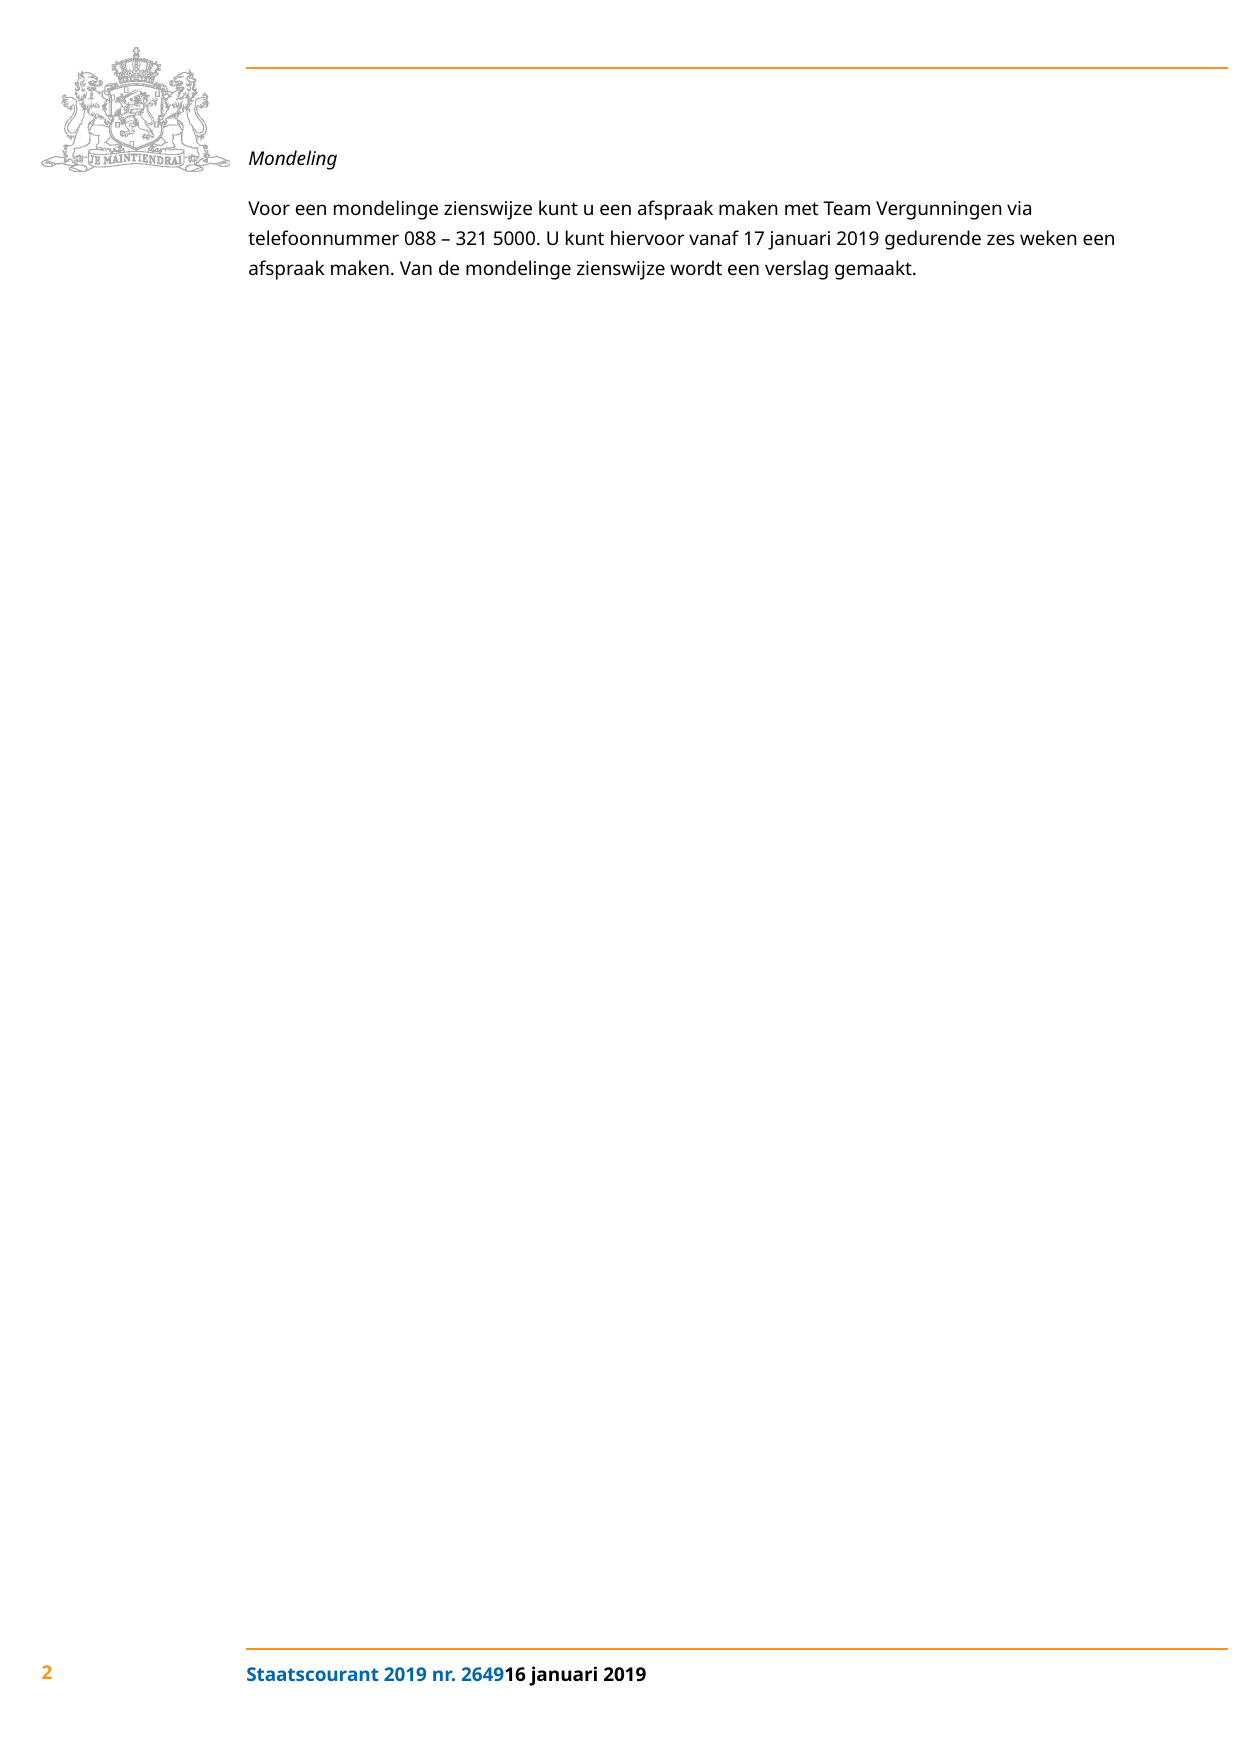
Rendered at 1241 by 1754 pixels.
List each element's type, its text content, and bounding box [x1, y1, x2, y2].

picture [41, 47, 231, 172]
text Voor een mondelinge zienswijze kunt u een afspraak maken met Team Vergunningen via telefoonnummer 088 – 321 5000. U kunt hiervoor vanaf 17 januari 2019 gedurende zes weken een afspraak maken. Van de mondelinge zienswijze wordt een verslag gemaakt. [248, 196, 1152, 281]
text Mondeling [248, 145, 1152, 171]
